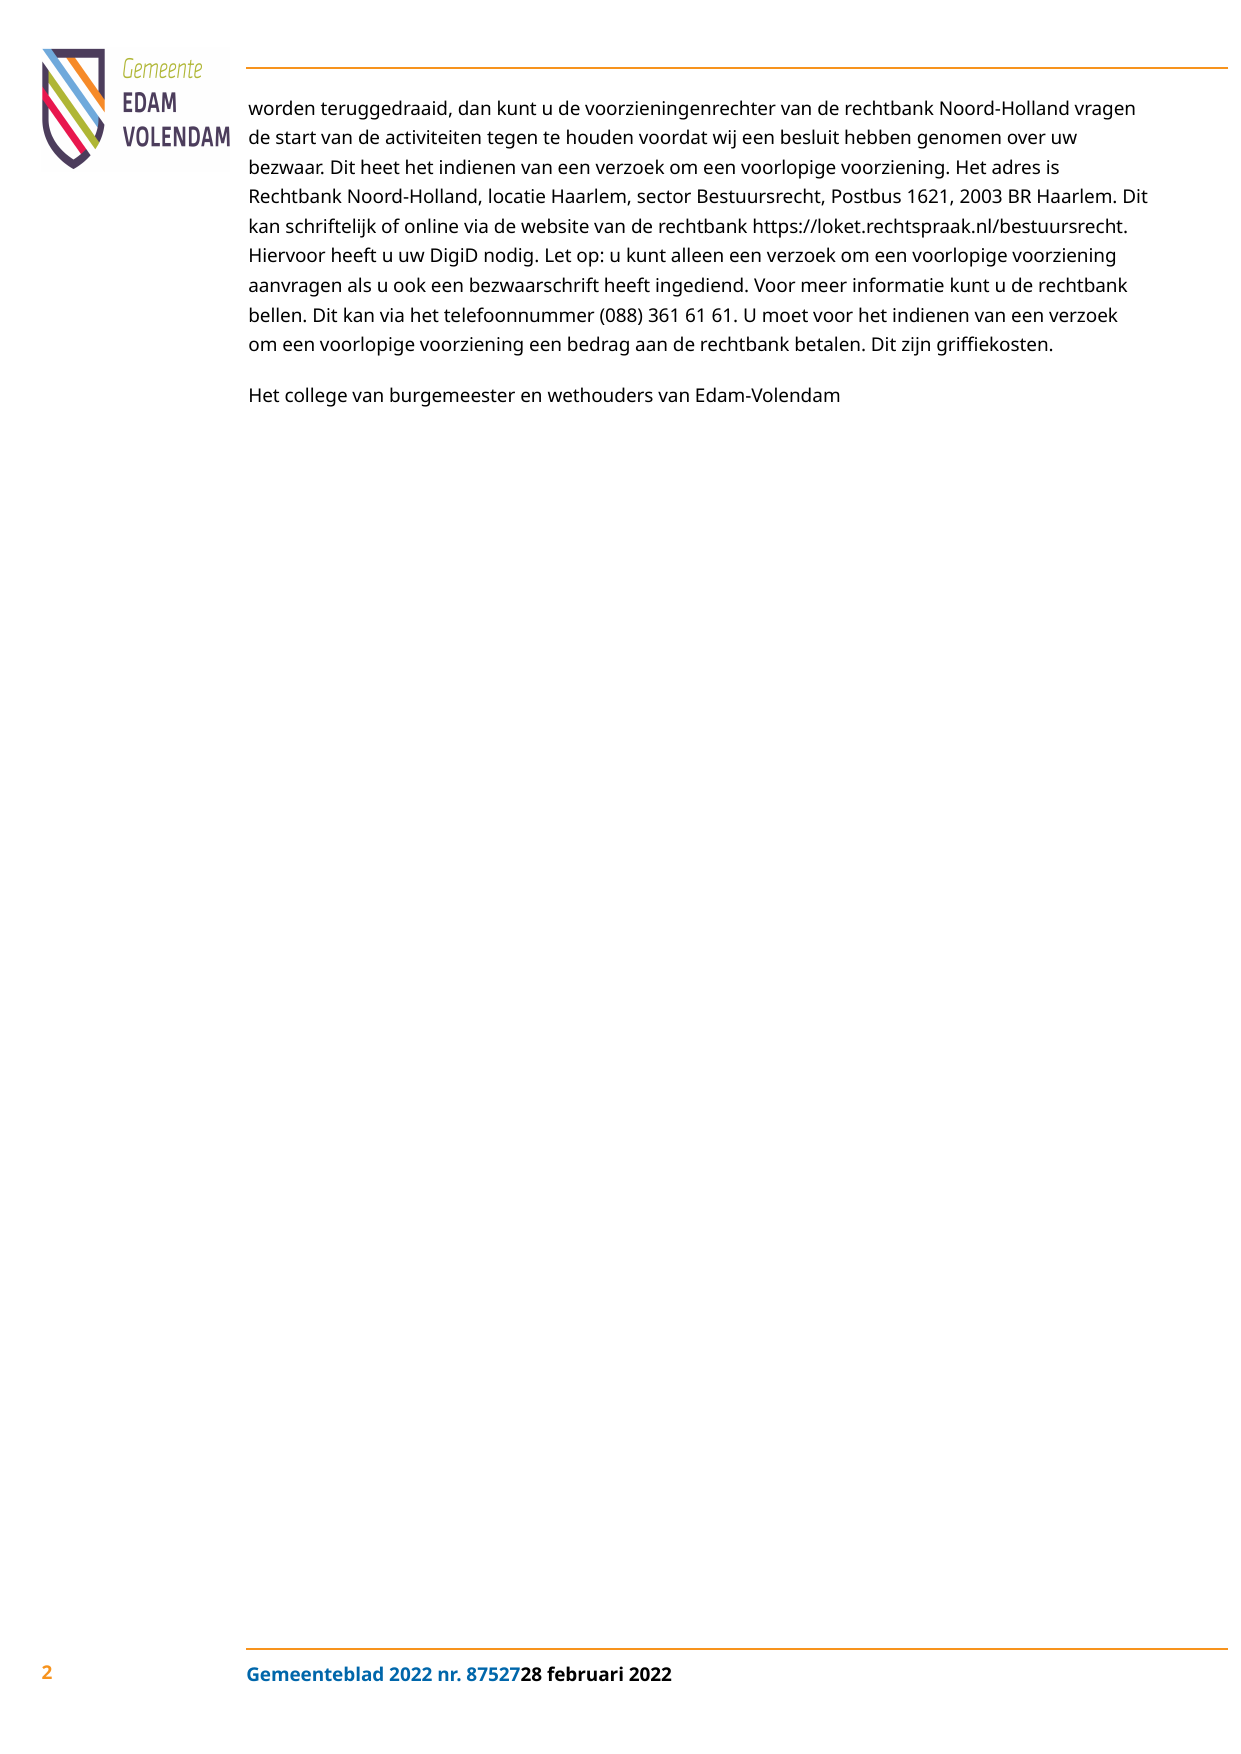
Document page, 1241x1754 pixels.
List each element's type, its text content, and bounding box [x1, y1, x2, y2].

text worden teruggedraaid, dan kunt u de voorzieningenrechter van de rechtbank Noord-Holland vragen de start van de activiteiten tegen te houden voordat wij een besluit hebben genomen over uw bezwaar. Dit heet het indienen van een verzoek om een voorlopige voorziening. Het adres is Rechtbank Noord-Holland, locatie Haarlem, sector Bestuursrecht, Postbus 1621, 2003 BR Haarlem. Dit kan schriftelijk of online via de website van de rechtbank https://loket.rechtspraak.nl/bestuursrecht. Hiervoor heeft u uw DigiD nodig. Let op: u kunt alleen een verzoek om een voorlopige voorziening aanvragen als u ook een bezwaarschrift heeft ingediend. Voor meer informatie kunt u de rechtbank bellen. Dit kan via het telefoonnummer (088) 361 61 61. U moet voor het indienen van een verzoek om een voorlopige voorziening een bedrag aan de rechtbank betalen. Dit zijn griffiekosten. [248, 95, 1152, 357]
picture [41, 47, 231, 172]
text Het college van burgemeester en wethouders van Edam-Volendam [248, 382, 1152, 408]
